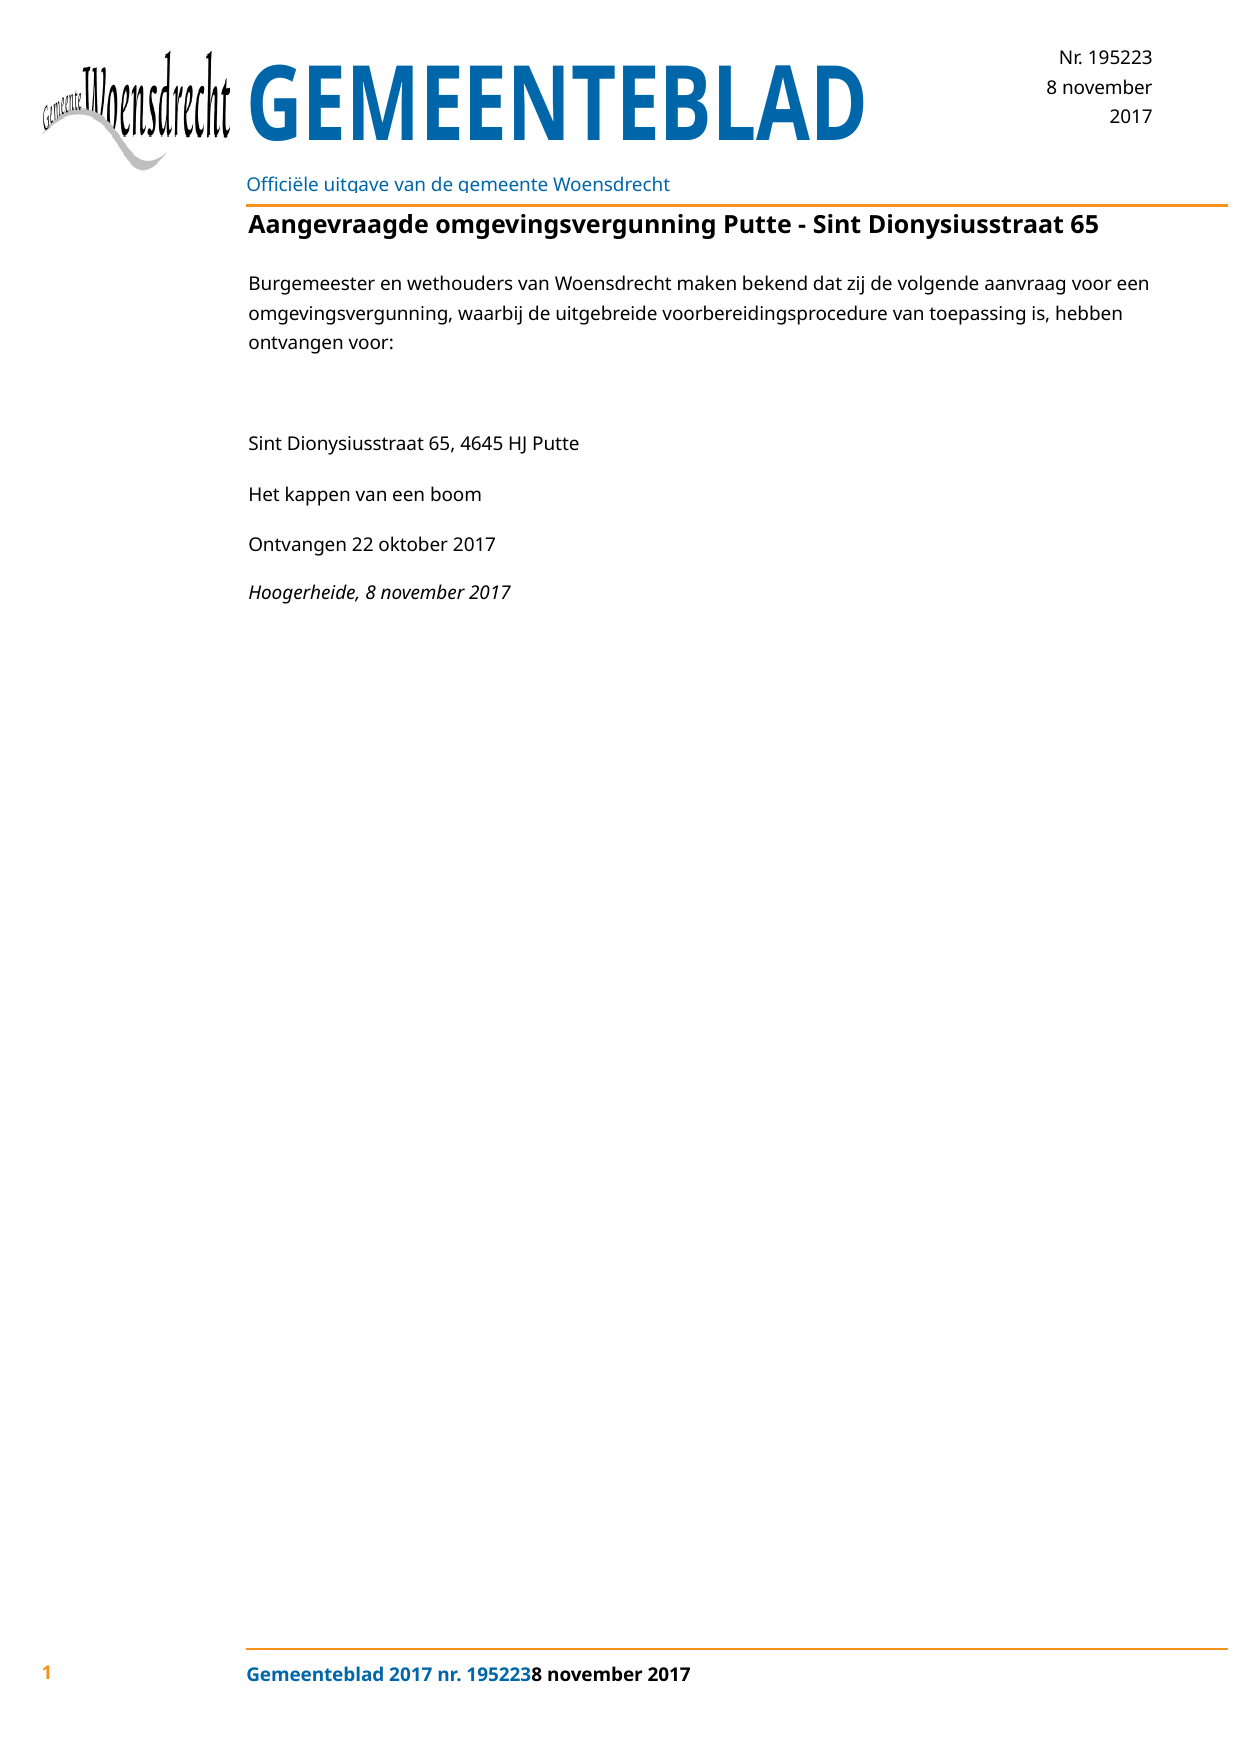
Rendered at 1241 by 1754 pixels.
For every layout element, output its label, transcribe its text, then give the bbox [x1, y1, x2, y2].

text Aangevraagde omgevingsvergunning Putte - Sint Dionysiusstraat 65 [248, 207, 1152, 241]
text Ontvangen 22 oktober 2017 [248, 531, 1152, 557]
picture [41, 47, 231, 172]
text Burgemeester en wethouders van Woensdrecht maken bekend dat zij de volgende aanvraag voor een omgevingsvergunning, waarbij de uitgebreide voorbereidingsprocedure van toepassing is, hebben ontvangen voor: [248, 270, 1152, 355]
text Hoogerheide, 8 november 2017 [248, 579, 1152, 605]
text Het kappen van een boom [248, 481, 1152, 506]
text Sint Dionysiusstraat 65, 4645 HJ Putte [248, 430, 1152, 456]
